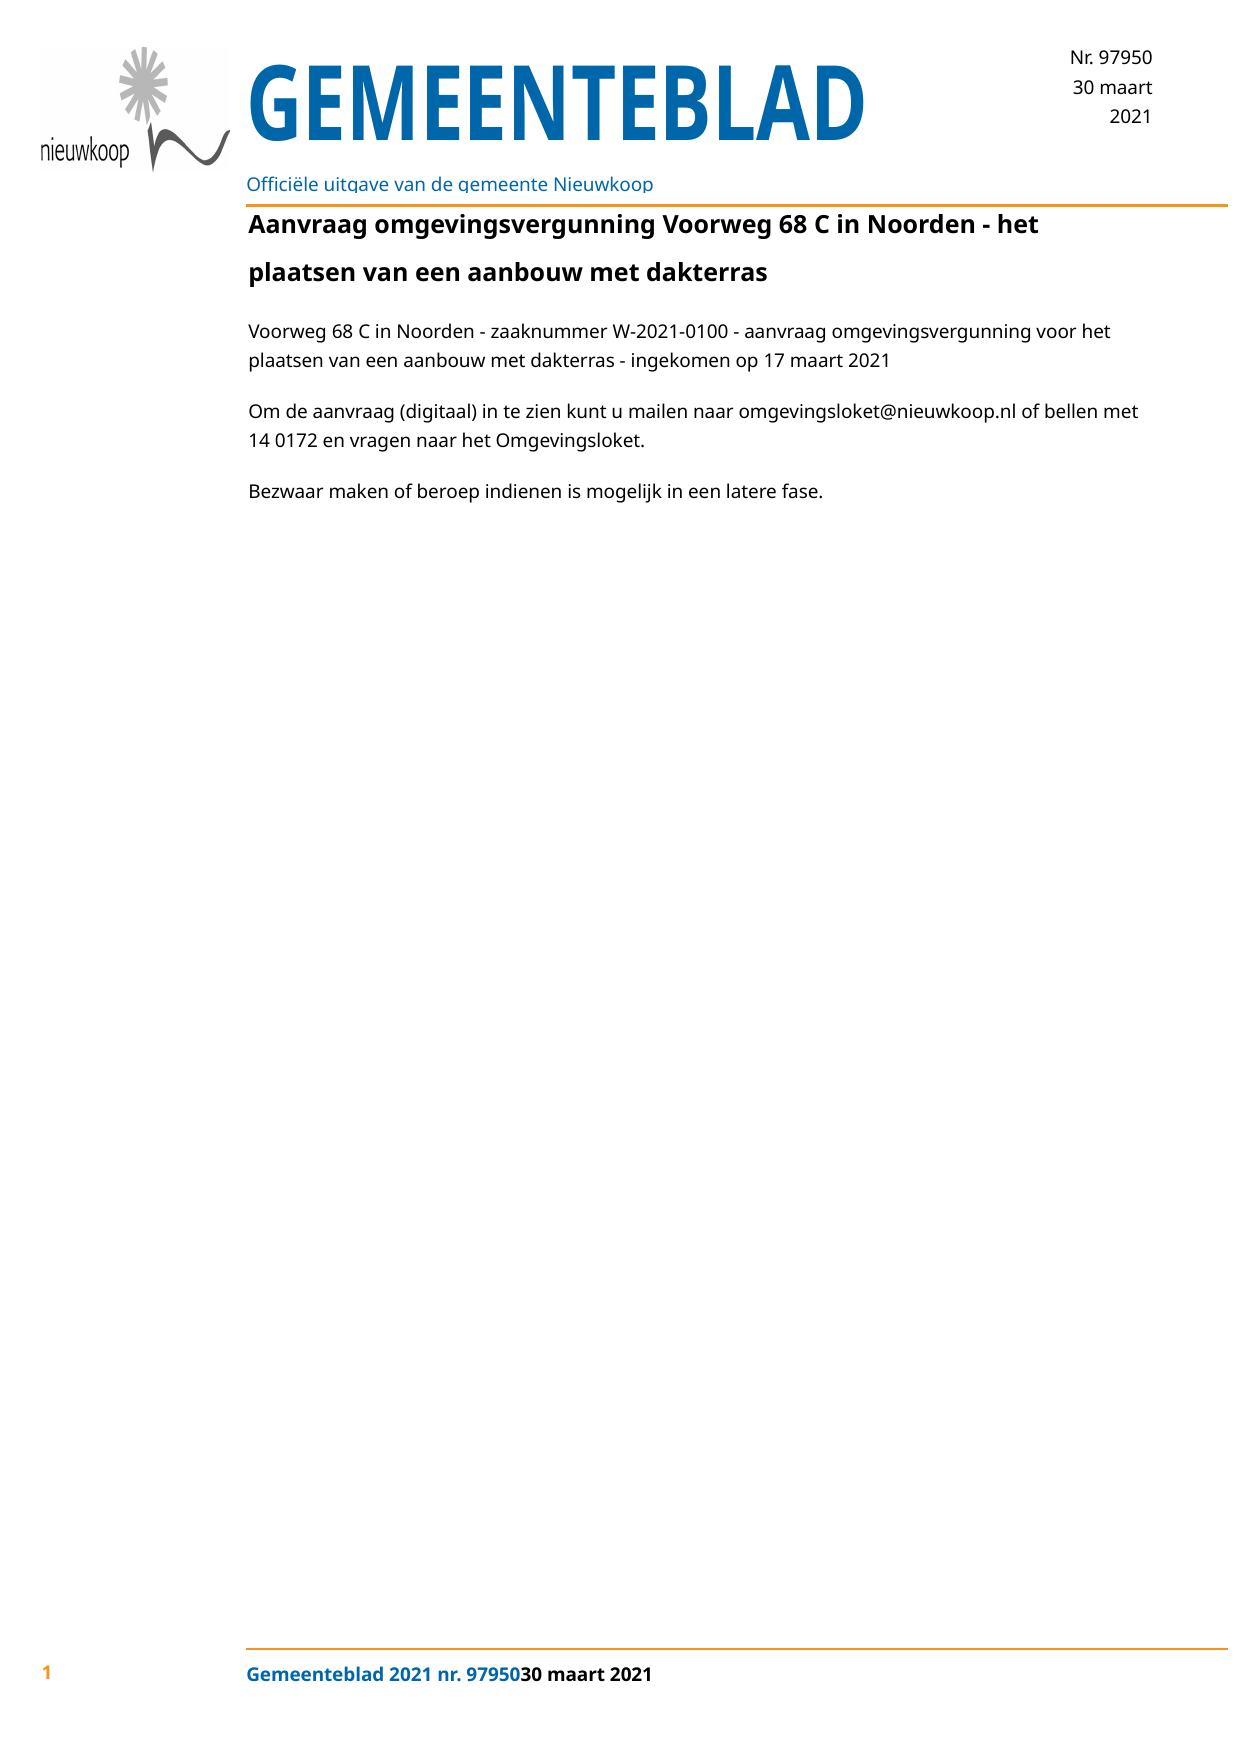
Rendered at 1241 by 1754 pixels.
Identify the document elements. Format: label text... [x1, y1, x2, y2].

picture [41, 47, 231, 172]
text Om de aanvraag (digitaal) in te zien kunt u mailen naar omgevingsloket@nieuwkoop.nl of bellen met 14 0172 en vragen naar het Omgevingsloket. [248, 398, 1152, 453]
text Bezwaar maken of beroep indienen is mogelijk in een latere fase. [248, 478, 1152, 504]
text Aanvraag omgevingsvergunning Voorweg 68 C in Noorden - het plaatsen van een aanbouw met dakterras [248, 207, 1152, 288]
text Voorweg 68 C in Noorden - zaaknummer W-2021-0100 - aanvraag omgevingsvergunning voor het plaatsen van een aanbouw met dakterras - ingekomen op 17 maart 2021 [248, 318, 1152, 373]
